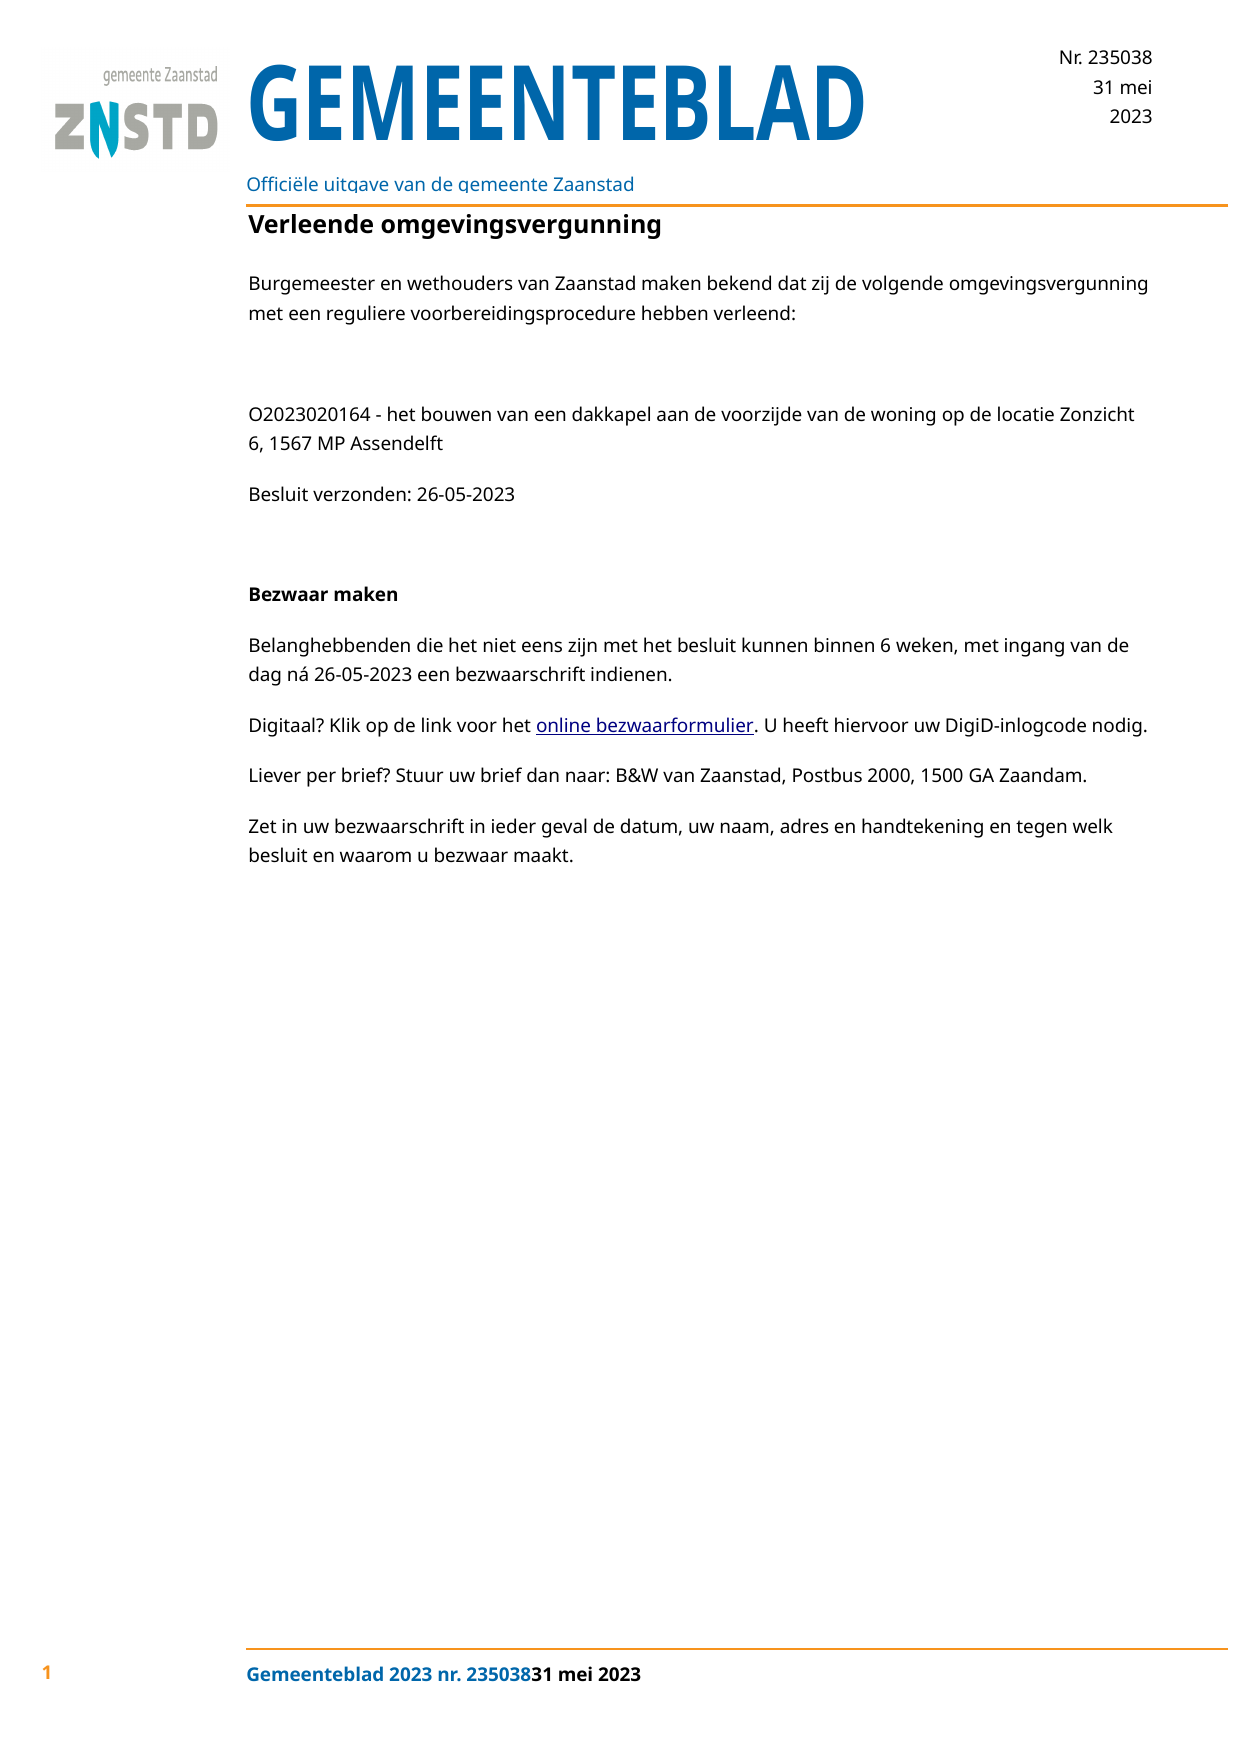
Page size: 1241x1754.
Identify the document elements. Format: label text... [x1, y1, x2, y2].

text Besluit verzonden: 26-05-2023 [248, 481, 1152, 506]
text Bezwaar maken [248, 582, 1152, 607]
text Belanghebbenden die het niet eens zijn met het besluit kunnen binnen 6 weken, met ingang van de dag ná 26-05-2023 een bezwaarschrift indienen. [248, 632, 1152, 687]
picture [41, 47, 231, 172]
text Burgemeester en wethouders van Zaanstad maken bekend dat zij de volgende omgevingsvergunning met een reguliere voorbereidingsprocedure hebben verleend: [248, 270, 1152, 326]
text Digitaal? Klik op de link voor het online bezwaarformulier. U heeft hiervoor uw DigiD-inlogcode nodig. [248, 712, 1152, 738]
text O2023020164 - het bouwen van een dakkapel aan de voorzijde van de woning op de locatie Zonzicht 6, 1567 MP Assendelft [248, 401, 1152, 456]
text Liever per brief? Stuur uw brief dan naar: B&W van Zaanstad, Postbus 2000, 1500 GA Zaandam. [248, 762, 1152, 788]
text Zet in uw bezwaarschrift in ieder geval de datum, uw naam, adres en handtekening en tegen welk besluit en waarom u bezwaar maakt. [248, 813, 1152, 868]
text Verleende omgevingsvergunning [248, 207, 1152, 241]
